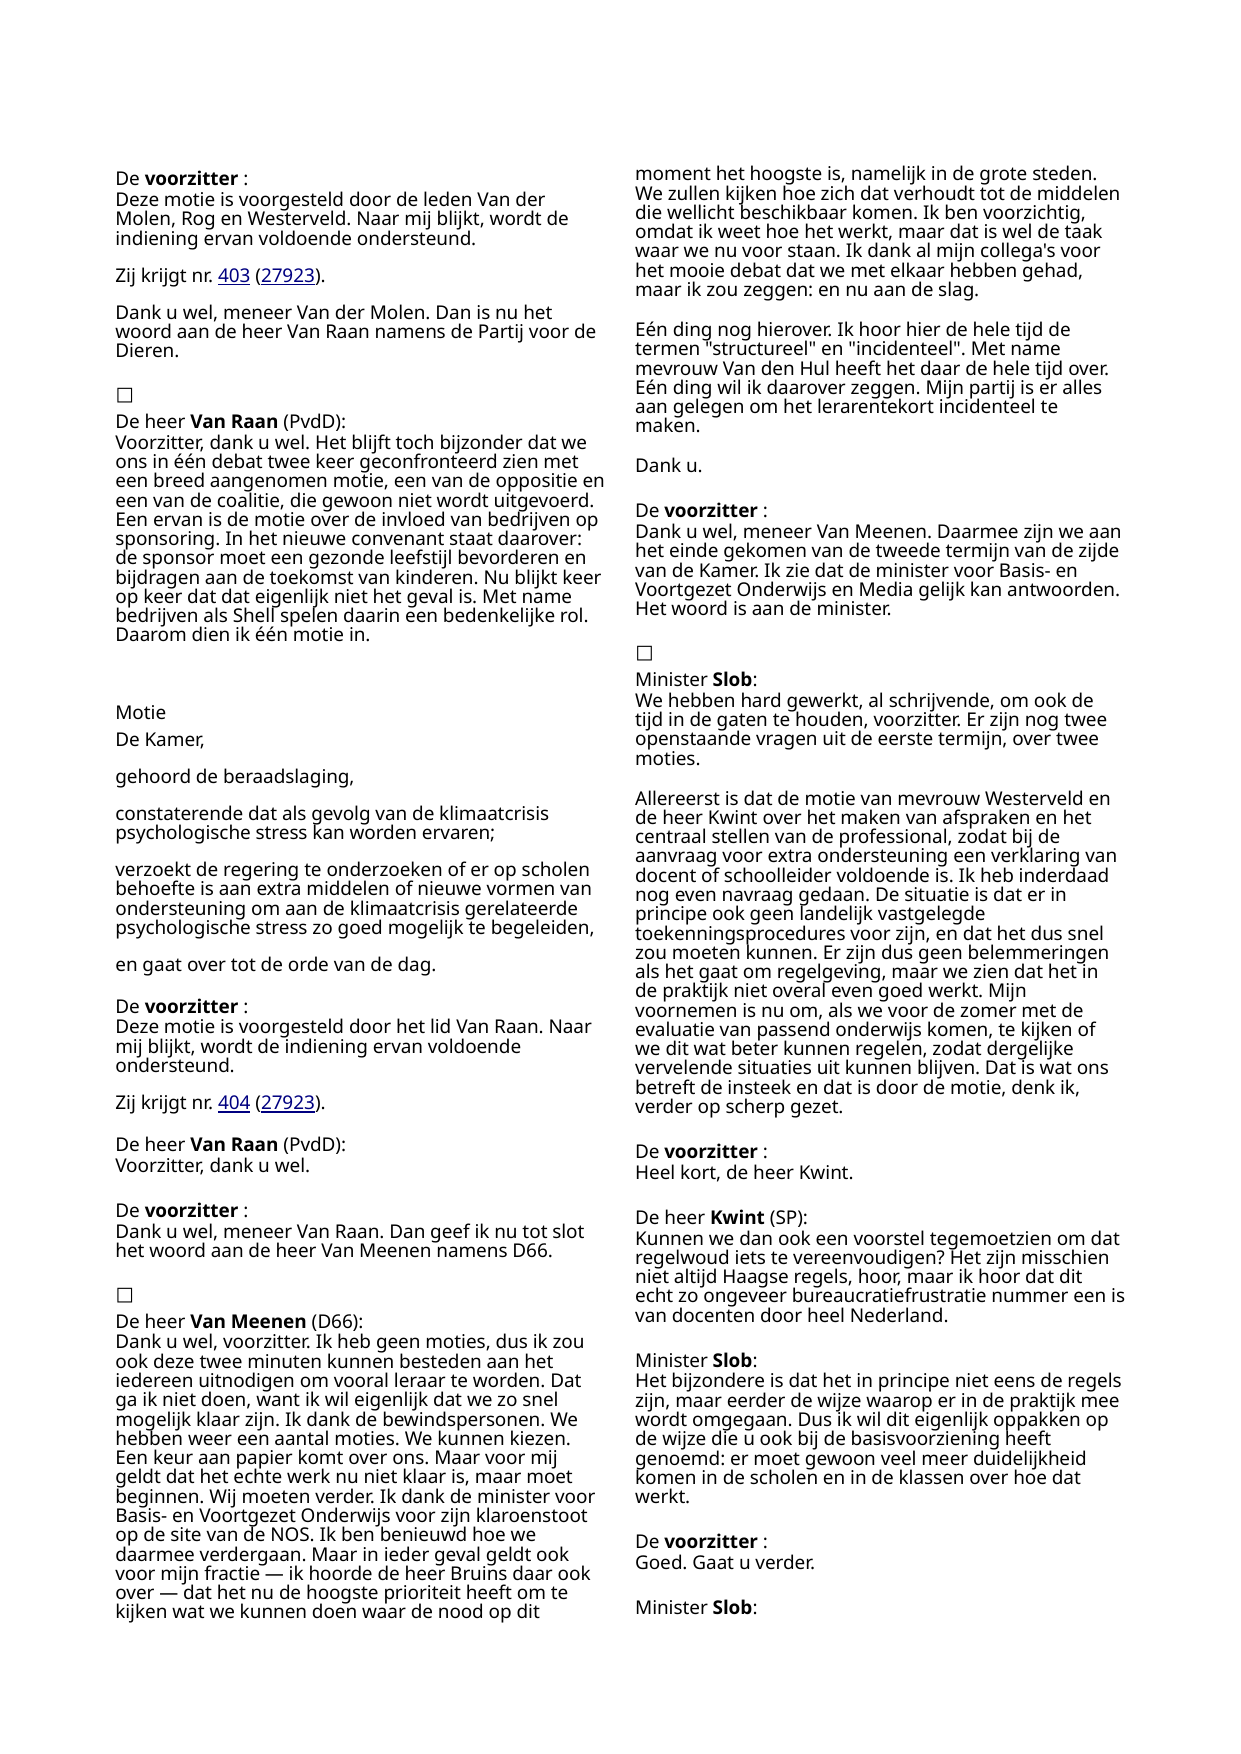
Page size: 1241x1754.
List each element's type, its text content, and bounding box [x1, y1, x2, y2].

text Voorzitter, dank u wel. [115, 1157, 605, 1176]
text Minister Slob: [635, 1347, 1125, 1372]
text gehoord de beraadslaging, [115, 768, 605, 787]
text Het bijzondere is dat het in principe niet eens de regels zijn, maar eerder de wijze waarop er in de praktijk mee wordt omgegaan. Dus ik wil dit eigenlijk oppakken op de wijze die u ook bij de basisvoorziening heeft genoemd: er moet gewoon veel meer duidelijkheid komen in de scholen en in de klassen over hoe dat werkt. [635, 1372, 1125, 1507]
text Dank u wel, meneer Van Meenen. Daarmee zijn we aan het einde gekomen van de tweede termijn van de zijde van de Kamer. Ik zie dat de minister voor Basis- en Voortgezet Onderwijs en Media gelijk kan antwoorden. Het woord is aan de minister. [635, 523, 1125, 619]
text Voorzitter, dank u wel. Het blijft toch bijzonder dat we ons in één debat twee keer geconfronteerd zien met een breed aangenomen motie, een van de oppositie en een van de coalitie, die gewoon niet wordt uitgevoerd. Een ervan is de motie over de invloed van bedrijven op sponsoring. In het nieuwe convenant staat daarover: de sponsor moet een gezonde leefstijl bevorderen en bijdragen aan de toekomst van kinderen. Nu blijkt keer op keer dat dat eigenlijk niet het geval is. Met name bedrijven als Shell spelen daarin een bedenkelijke rol. Daarom dien ik één motie in. [115, 434, 605, 646]
text ⬜ [115, 382, 605, 408]
text De voorzitter : [115, 993, 605, 1018]
text Goed. Gaat u verder. [635, 1554, 1125, 1573]
text Minister Slob: [635, 666, 1125, 692]
text Dank u. [635, 457, 1125, 477]
text Deze motie is voorgesteld door het lid Van Raan. Naar mij blijkt, wordt de indiening ervan voldoende ondersteund. [115, 1018, 605, 1076]
text Deze motie is voorgesteld door de leden Van der Molen, Rog en Westerveld. Naar mij blijkt, wordt de indiening ervan voldoende ondersteund. [115, 191, 605, 249]
text De heer Van Meenen (D66): [115, 1308, 605, 1333]
text moment het hoogste is, namelijk in de grote steden. We zullen kijken hoe zich dat verhoudt tot de middelen die wellicht beschikbaar komen. Ik ben voorzichtig, omdat ik weet hoe het werkt, maar dat is wel de taak waar we nu voor staan. Ik dank al mijn collega's voor het mooie debat dat we met elkaar hebben gehad, maar ik zou zeggen: en nu aan de slag. [635, 165, 1125, 300]
text Dank u wel, meneer Van Raan. Dan geef ik nu tot slot het woord aan de heer Van Meenen namens D66. [115, 1223, 605, 1261]
text Dank u wel, meneer Van der Molen. Dan is nu het woord aan de heer Van Raan namens de Partij voor de Dieren. [115, 304, 605, 361]
text De heer Van Raan (PvdD): [115, 408, 605, 434]
text Kunnen we dan ook een voorstel tegemoetzien om dat regelwoud iets te vereenvoudigen? Het zijn misschien niet altijd Haagse regels, hoor, maar ik hoor dat dit echt zo ongeveer bureaucratiefrustratie nummer een is van docenten door heel Nederland. [635, 1229, 1125, 1326]
text De Kamer, [115, 731, 605, 750]
text Zij krijgt nr. 404 (27923). [115, 1094, 605, 1113]
text Heel kort, de heer Kwint. [635, 1164, 1125, 1183]
text Dank u wel, voorzitter. Ik heb geen moties, dus ik zou ook deze twee minuten kunnen besteden aan het iedereen uitnodigen om vooral leraar te worden. Dat ga ik niet doen, want ik wil eigenlijk dat we zo snel mogelijk klaar zijn. Ik dank de bewindspersonen. We hebben weer een aantal moties. We kunnen kiezen. Een keur aan papier komt over ons. Maar voor mij geldt dat het echte werk nu niet klaar is, maar moet beginnen. Wij moeten verder. Ik dank de minister voor Basis- en Voortgezet Onderwijs voor zijn klaroenstoot op de site van de NOS. Ik ben benieuwd hoe we daarmee verdergaan. Maar in ieder geval geldt ook voor mijn fractie — ik hoorde de heer Bruins daar ook over — dat het nu de hoogste prioriteit heeft om te kijken wat we kunnen doen waar de nood op dit [115, 1333, 605, 1623]
text De voorzitter : [115, 165, 605, 191]
text constaterende dat als gevolg van de klimaatcrisis psychologische stress kan worden ervaren; [115, 805, 605, 843]
text ⬜ [635, 640, 1125, 666]
text De heer Kwint (SP): [635, 1204, 1125, 1229]
text De voorzitter : [635, 497, 1125, 523]
text De voorzitter : [115, 1197, 605, 1223]
text Allereerst is dat de motie van mevrouw Westerveld en de heer Kwint over het maken van afspraken en het centraal stellen van de professional, zodat bij de aanvraag voor extra ondersteuning een verklaring van docent of schoolleider voldoende is. Ik heb inderdaad nog even navraag gedaan. De situatie is dat er in principe ook geen landelijk vastgelegde toekenningsprocedures voor zijn, en dat het dus snel zou moeten kunnen. Er zijn dus geen belemmeringen als het gaat om regelgeving, maar we zien dat het in de praktijk niet overal even goed werkt. Mijn voornemen is nu om, als we voor de zomer met de evaluatie van passend onderwijs komen, te kijken of we dit wat beter kunnen regelen, zodat dergelijke vervelende situaties uit kunnen blijven. Dat is wat ons betreft de insteek en dat is door de motie, denk ik, verder op scherp gezet. [635, 789, 1125, 1117]
text Eén ding nog hierover. Ik hoor hier de hele tijd de termen "structureel" en "incidenteel". Met name mevrouw Van den Hul heeft het daar de hele tijd over. Eén ding wil ik daarover zeggen. Mijn partij is er alles aan gelegen om het lerarentekort incidenteel te maken. [635, 321, 1125, 437]
text De voorzitter : [635, 1138, 1125, 1164]
text en gaat over tot de orde van de dag. [115, 956, 605, 975]
text Motie [115, 699, 605, 725]
text We hebben hard gewerkt, al schrijvende, om ook de tijd in de gaten te houden, voorzitter. Er zijn nog twee openstaande vragen uit de eerste termijn, over twee moties. [635, 692, 1125, 769]
text Minister Slob: [635, 1594, 1125, 1620]
text Zij krijgt nr. 403 (27923). [115, 267, 605, 286]
text ⬜ [115, 1282, 605, 1308]
text De heer Van Raan (PvdD): [115, 1131, 605, 1157]
text De voorzitter : [635, 1528, 1125, 1554]
text verzoekt de regering te onderzoeken of er op scholen behoefte is aan extra middelen of nieuwe vormen van ondersteuning om aan de klimaatcrisis gerelateerde psychologische stress zo goed mogelijk te begeleiden, [115, 861, 605, 938]
